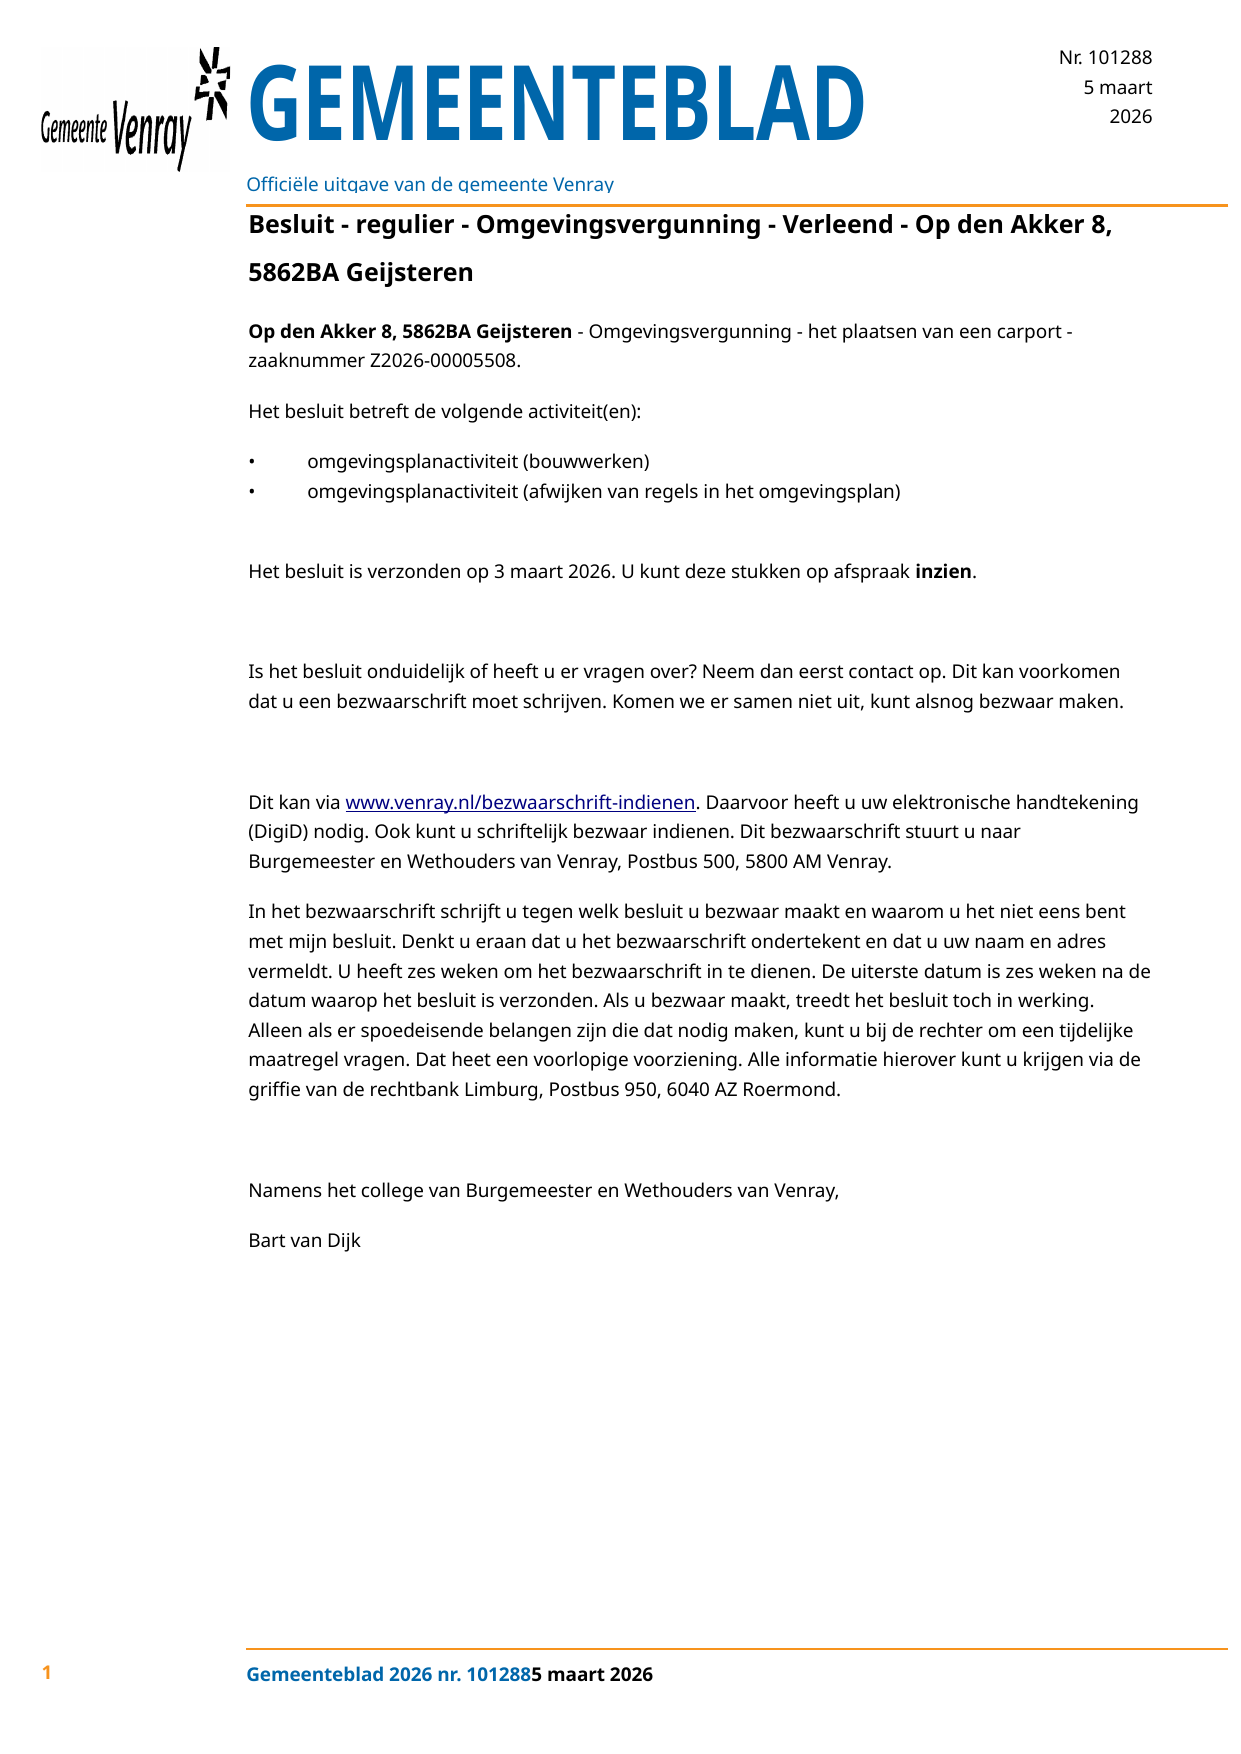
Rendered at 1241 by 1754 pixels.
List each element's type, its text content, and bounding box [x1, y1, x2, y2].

text Is het besluit onduidelijk of heeft u er vragen over? Neem dan eerst contact op. Dit kan voorkomen dat u een bezwaarschrift moet schrijven. Komen we er samen niet uit, kunt alsnog bezwaar maken. [248, 659, 1152, 714]
list omgevingsplanactiviteit (bouwwerken) [248, 448, 1152, 474]
text Het besluit betreft de volgende activiteit(en): [248, 398, 1152, 424]
list omgevingsplanactiviteit (afwijken van regels in het omgevingsplan) [248, 478, 1152, 504]
text Dit kan via www.venray.nl/bezwaarschrift-indienen. Daarvoor heeft u uw elektronische handtekening (DigiD) nodig. Ook kunt u schriftelijk bezwaar indienen. Dit bezwaarschrift stuurt u naar Burgemeester en Wethouders van Venray, Postbus 500, 5800 AM Venray. [248, 789, 1152, 874]
text Het besluit is verzonden op 3 maart 2026. U kunt deze stukken op afspraak inzien. [248, 558, 1152, 584]
text Op den Akker 8, 5862BA Geijsteren - Omgevingsvergunning - het plaatsen van een carport - zaaknummer Z2026-00005508. [248, 318, 1152, 373]
text Besluit - regulier - Omgevingsvergunning - Verleend - Op den Akker 8, 5862BA Geijsteren [248, 207, 1152, 288]
text Bart van Dijk [248, 1227, 1152, 1253]
text In het bezwaarschrift schrijft u tegen welk besluit u bezwaar maakt en waarom u het niet eens bent met mijn besluit. Denkt u eraan dat u het bezwaarschrift ondertekent en dat u uw naam en adres vermeldt. U heeft zes weken om het bezwaarschrift in te dienen. De uiterste datum is zes weken na de datum waarop het besluit is verzonden. Als u bezwaar maakt, treedt het besluit toch in werking. Alleen als er spoedeisende belangen zijn die dat nodig maken, kunt u bij de rechter om een tijdelijke maatregel vragen. Dat heet een voorlopige voorziening. Alle informatie hierover kunt u krijgen via de griffie van de rechtbank Limburg, Postbus 950, 6040 AZ Roermond. [248, 899, 1152, 1102]
picture [41, 47, 231, 172]
text Namens het college van Burgemeester en Wethouders van Venray, [248, 1177, 1152, 1203]
